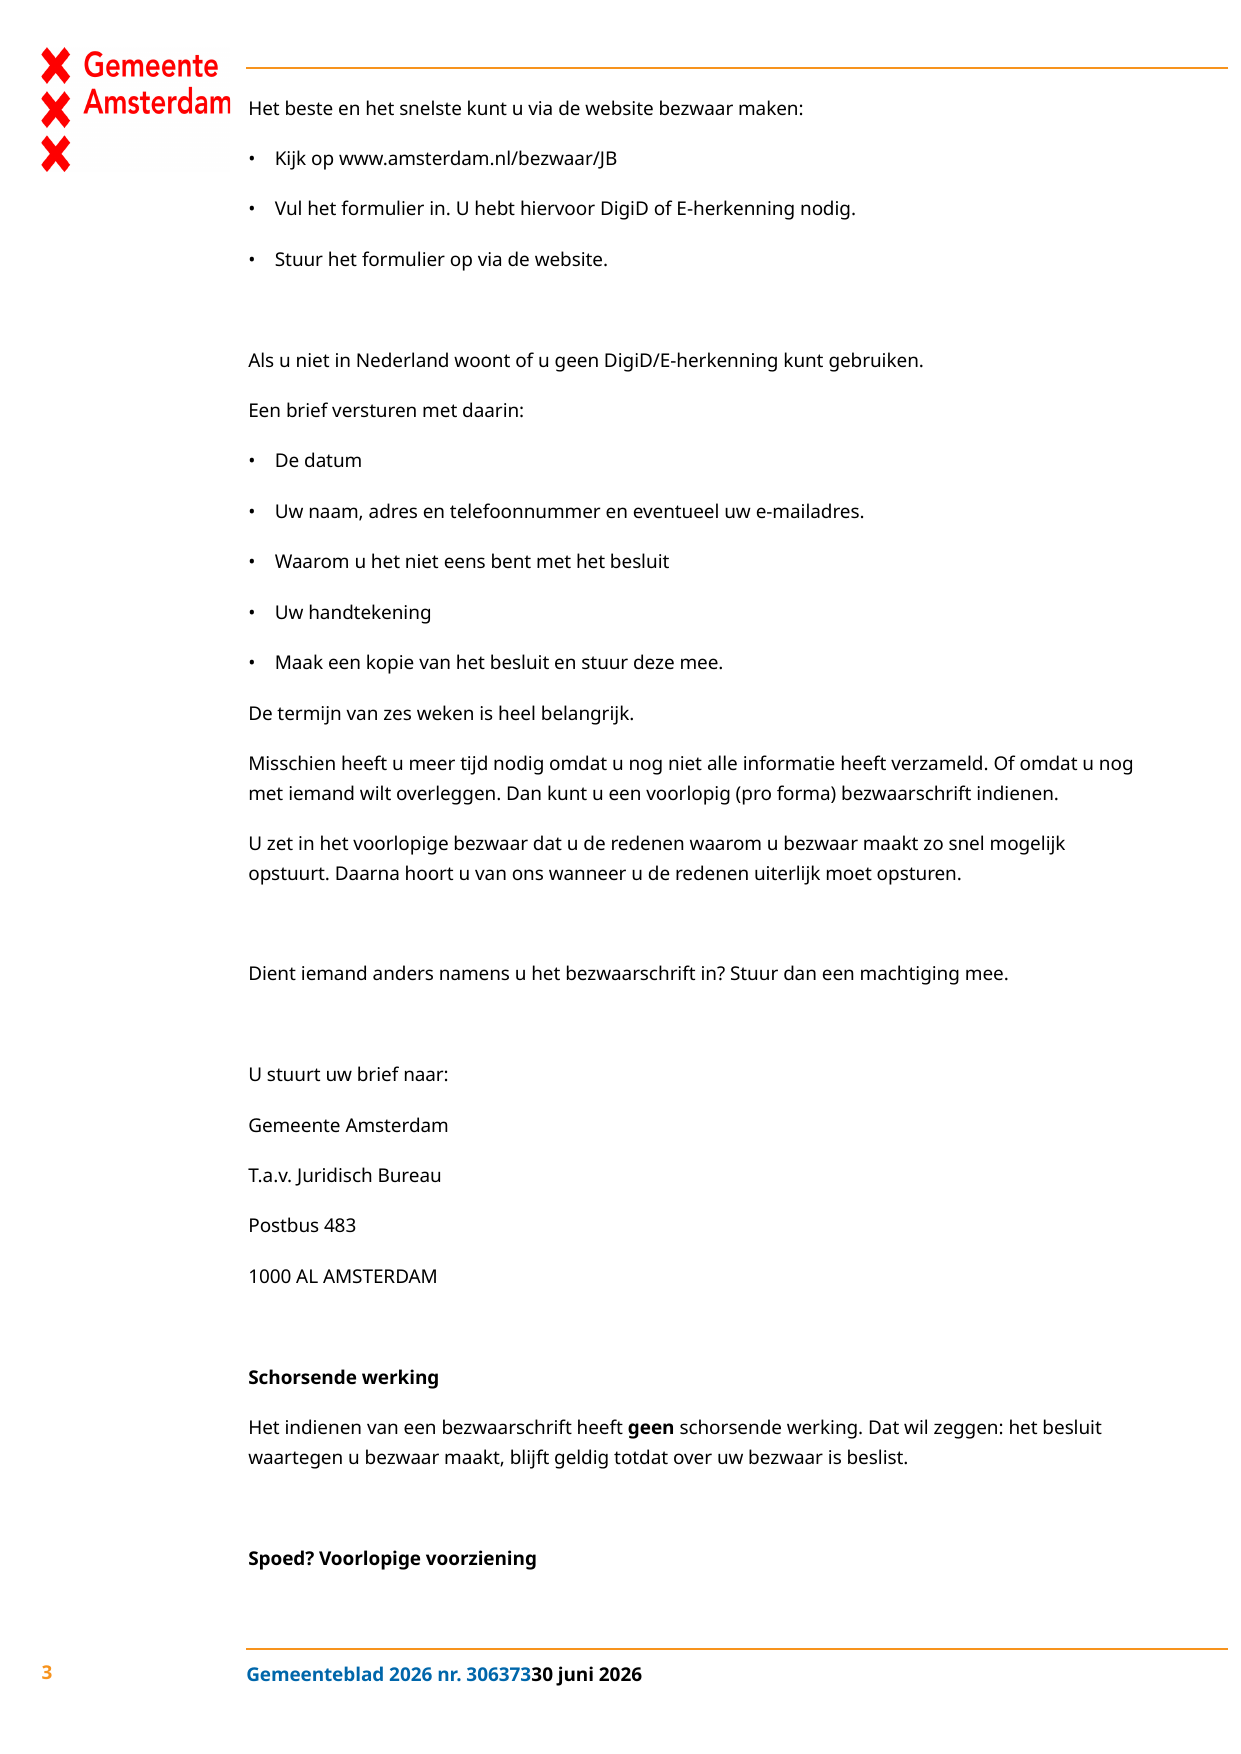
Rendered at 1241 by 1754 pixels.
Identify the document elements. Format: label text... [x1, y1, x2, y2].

text De termijn van zes weken is heel belangrijk. [248, 700, 1152, 726]
text • Vul het formulier in. U hebt hiervoor DigiD of E-herkenning nodig. [248, 196, 1152, 221]
text Het indienen van een bezwaarschrift heeft geen schorsende werking. Dat wil zeggen: het besluit waartegen u bezwaar maakt, blijft geldig totdat over uw bezwaar is beslist. [248, 1414, 1152, 1470]
text U stuurt uw brief naar: [248, 1061, 1152, 1087]
text Spoed? Voorlopige voorziening [248, 1545, 1152, 1571]
text T.a.v. Juridisch Bureau [248, 1162, 1152, 1188]
text • Kijk op www.amsterdam.nl/bezwaar/JB [248, 145, 1152, 171]
text Het beste en het snelste kunt u via de website bezwaar maken: [248, 95, 1152, 121]
text • Stuur het formulier op via de website. [248, 246, 1152, 272]
text Postbus 483 [248, 1213, 1152, 1238]
text Dient iemand anders namens u het bezwaarschrift in? Stuur dan een machtiging mee. [248, 961, 1152, 986]
text • Maak een kopie van het besluit en stuur deze mee. [248, 649, 1152, 675]
text • Uw handtekening [248, 599, 1152, 625]
picture [41, 47, 231, 172]
text Misschien heeft u meer tijd nodig omdat u nog niet alle informatie heeft verzameld. Of omdat u nog met iemand wilt overleggen. Dan kunt u een voorlopig (pro forma) bezwaarschrift indienen. [248, 750, 1152, 806]
text Een brief versturen met daarin: [248, 397, 1152, 423]
text • Waarom u het niet eens bent met het besluit [248, 548, 1152, 574]
text • Uw naam, adres en telefoonnummer en eventueel uw e-mailadres. [248, 498, 1152, 524]
text Schorsende werking [248, 1364, 1152, 1390]
text • De datum [248, 448, 1152, 473]
text Gemeente Amsterdam [248, 1112, 1152, 1138]
text 1000 AL AMSTERDAM [248, 1263, 1152, 1289]
text Als u niet in Nederland woont of u geen DigiD/E-herkenning kunt gebruiken. [248, 347, 1152, 373]
text U zet in het voorlopige bezwaar dat u de redenen waarom u bezwaar maakt zo snel mogelijk opstuurt. Daarna hoort u van ons wanneer u de redenen uiterlijk moet opsturen. [248, 830, 1152, 886]
